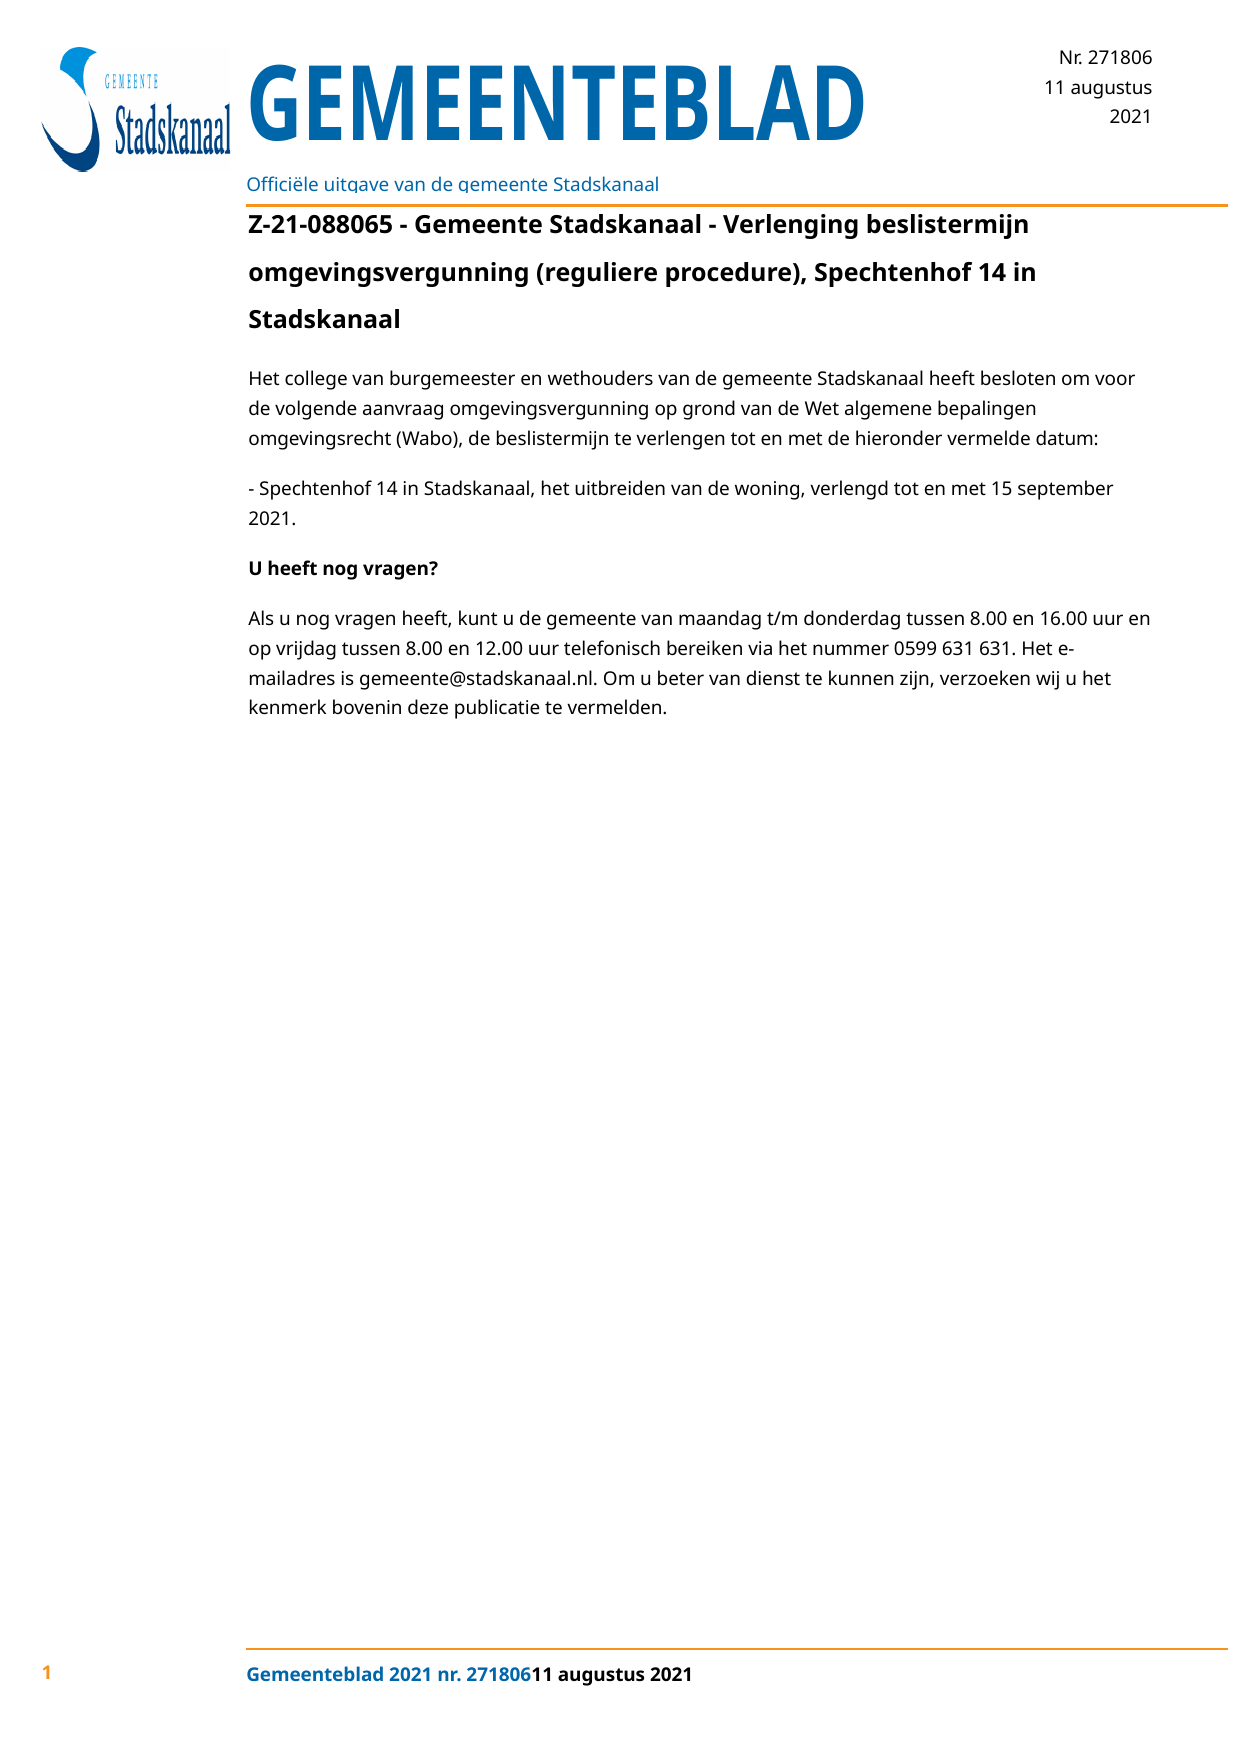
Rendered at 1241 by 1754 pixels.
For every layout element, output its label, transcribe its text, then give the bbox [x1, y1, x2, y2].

text - Spechtenhof 14 in Stadskanaal, het uitbreiden van de woning, verlengd tot en met 15 september 2021. [248, 475, 1152, 530]
picture [41, 47, 231, 172]
text Als u nog vragen heeft, kunt u de gemeente van maandag t/m donderdag tussen 8.00 en 16.00 uur en op vrijdag tussen 8.00 en 12.00 uur telefonisch bereiken via het nummer 0599 631 631. Het e-mailadres is gemeente@stadskanaal.nl. Om u beter van dienst te kunnen zijn, verzoeken wij u het kenmerk bovenin deze publicatie te vermelden. [248, 606, 1152, 720]
text Het college van burgemeester en wethouders van de gemeente Stadskanaal heeft besloten om voor de volgende aanvraag omgevingsvergunning op grond van de Wet algemene bepalingen omgevingsrecht (Wabo), de beslistermijn te verlengen tot en met de hieronder vermelde datum: [248, 366, 1152, 450]
text U heeft nog vragen? [248, 555, 1152, 581]
text Z-21-088065 - Gemeente Stadskanaal - Verlenging beslistermijn omgevingsvergunning (reguliere procedure), Spechtenhof 14 in Stadskanaal [248, 207, 1152, 336]
